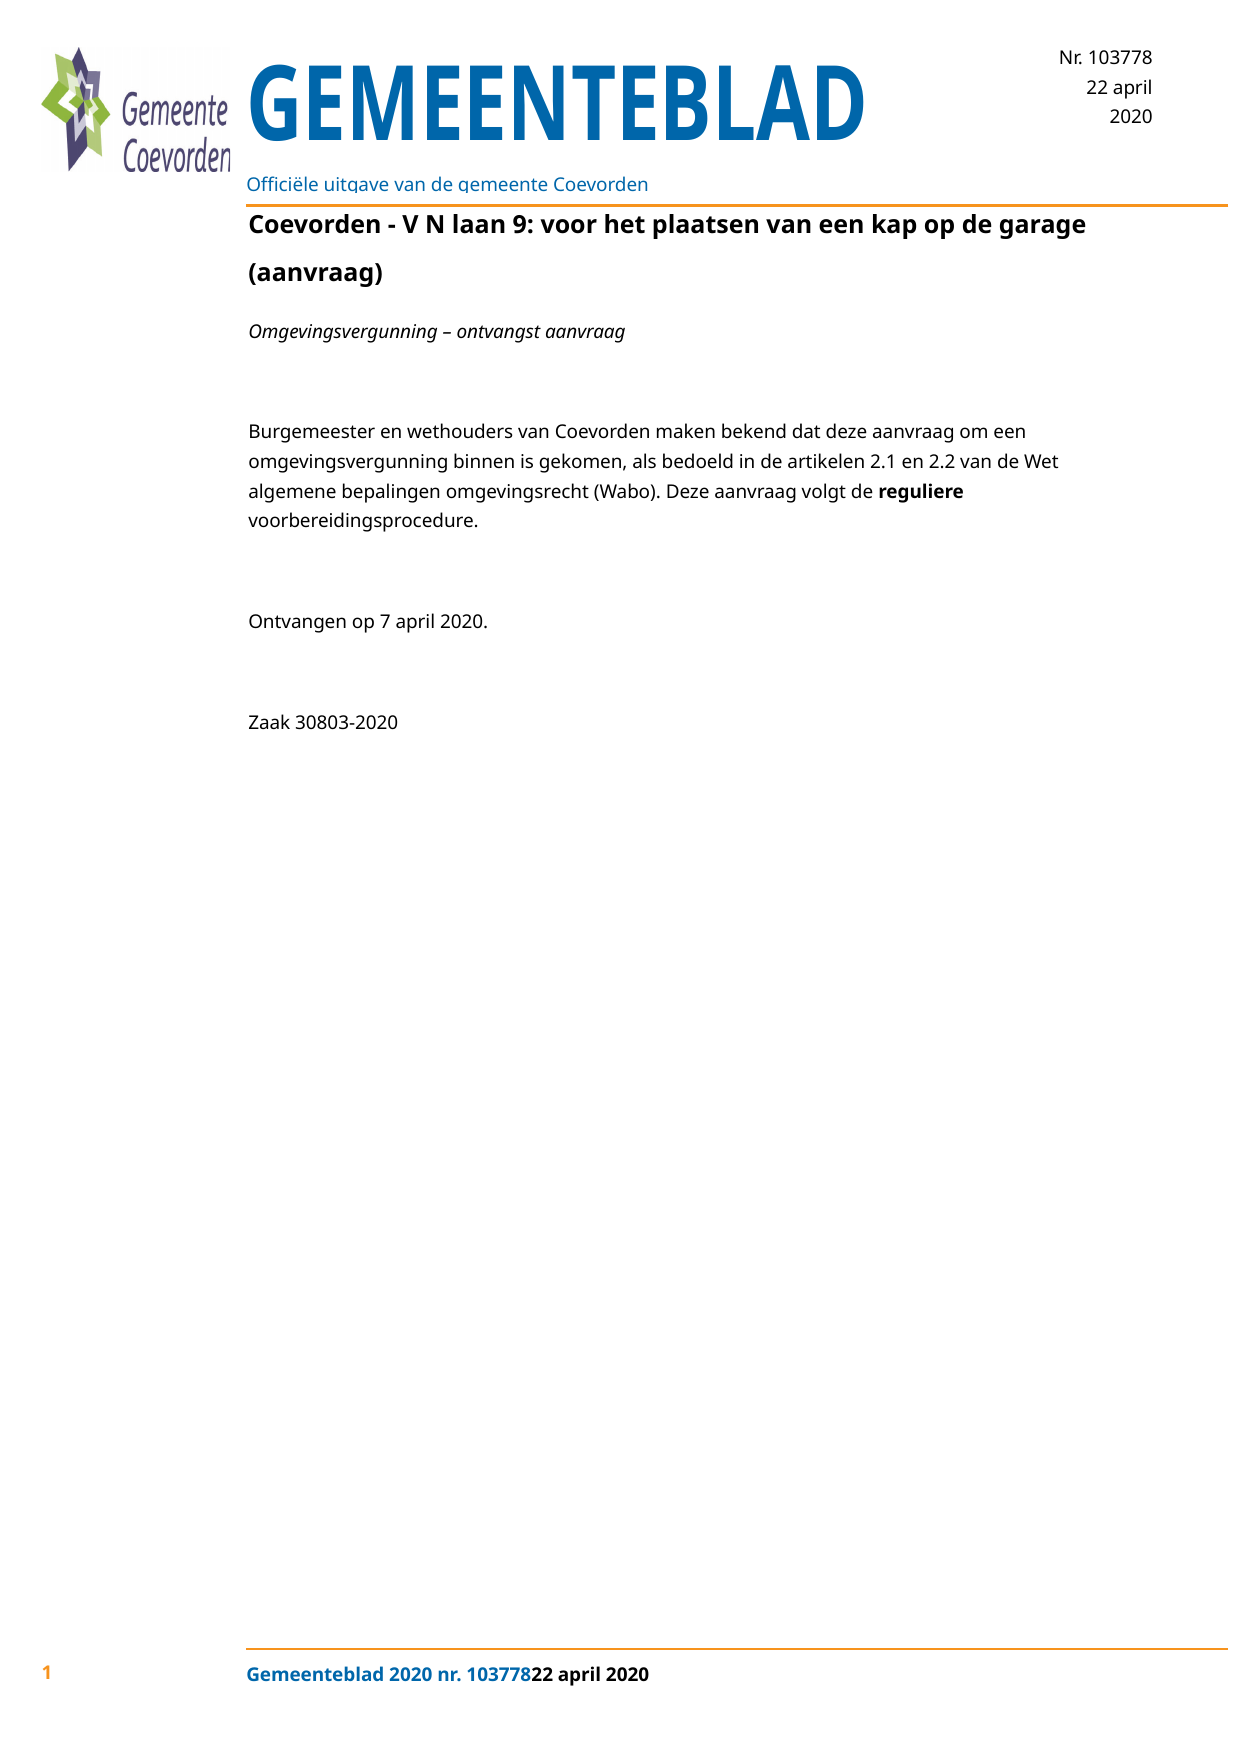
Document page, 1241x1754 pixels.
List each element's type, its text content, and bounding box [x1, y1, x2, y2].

text Coevorden - V N laan 9: voor het plaatsen van een kap op de garage (aanvraag) [248, 207, 1152, 288]
text Omgevingsvergunning – ontvangst aanvraag [248, 318, 1152, 344]
text Ontvangen op 7 april 2020. [248, 608, 1152, 634]
text Zaak 30803-2020 [248, 709, 1152, 735]
text Burgemeester en wethouders van Coevorden maken bekend dat deze aanvraag om een omgevingsvergunning binnen is gekomen, als bedoeld in de artikelen 2.1 en 2.2 van de Wet algemene bepalingen omgevingsrecht (Wabo). Deze aanvraag volgt de reguliere voorbereidingsprocedure. [248, 419, 1152, 533]
picture [41, 47, 231, 172]
